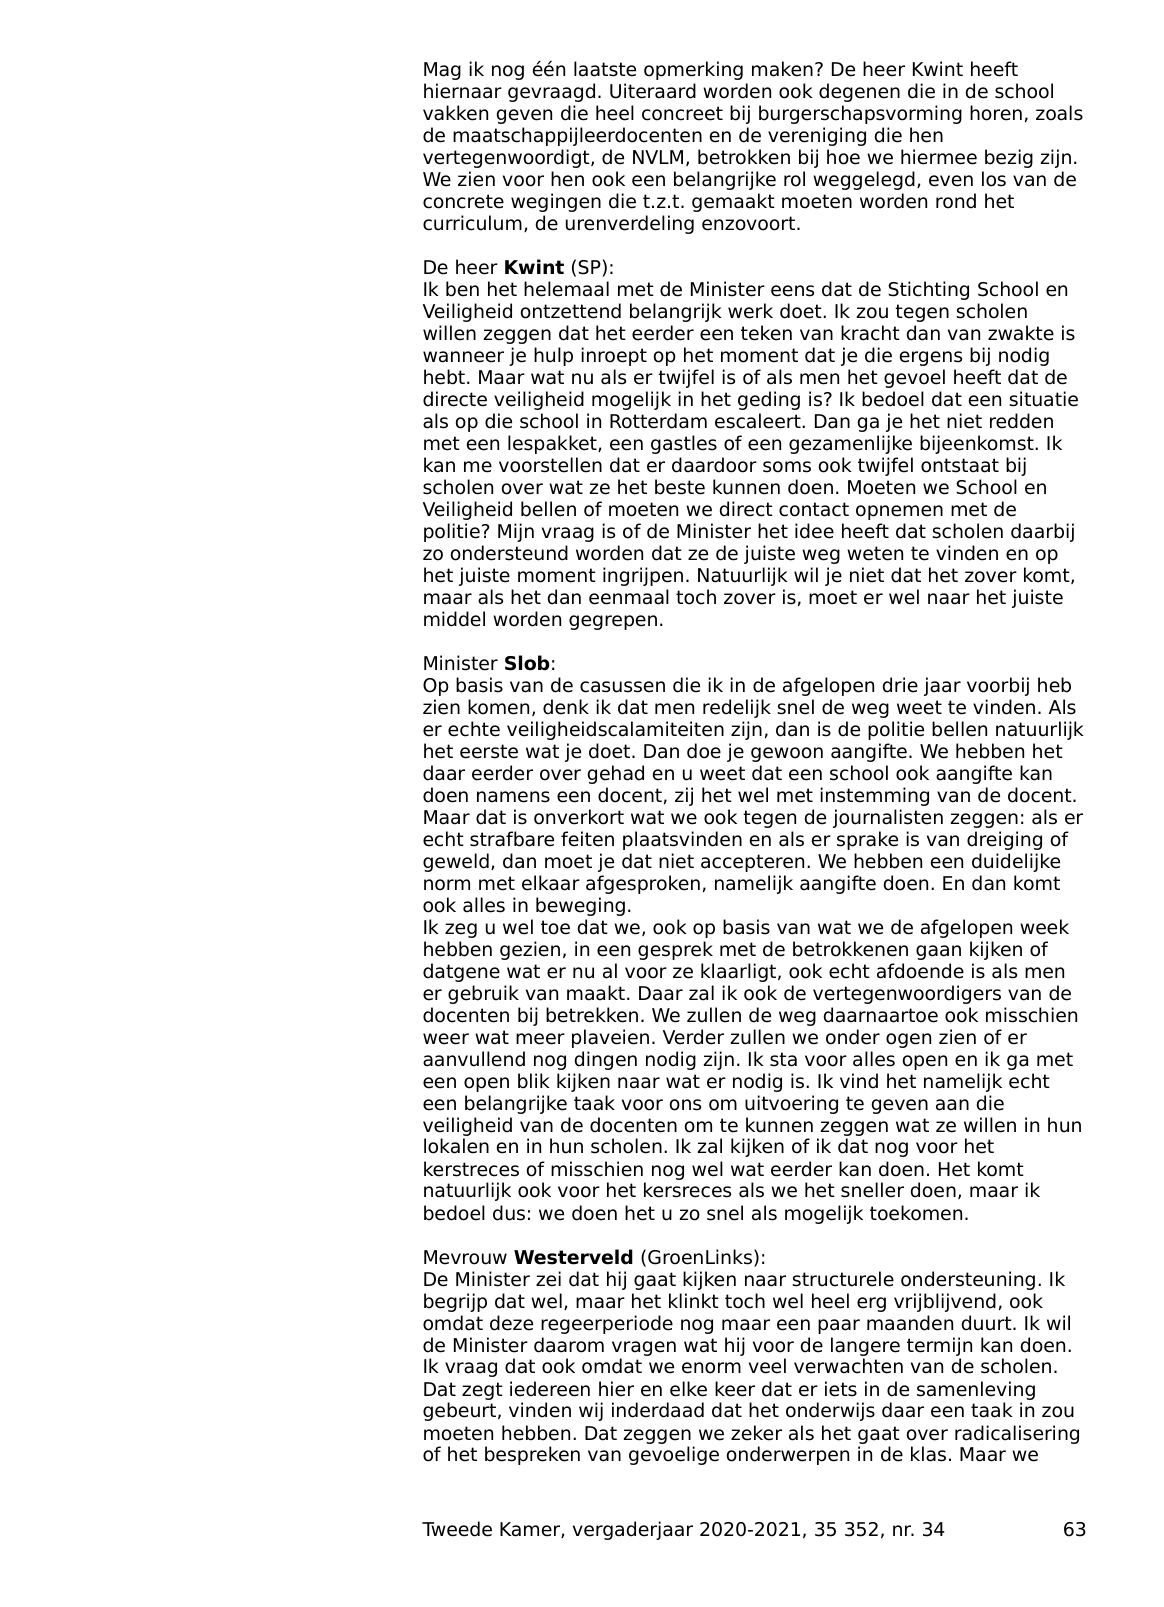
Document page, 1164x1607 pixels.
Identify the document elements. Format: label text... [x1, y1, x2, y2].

text Mag ik nog één laatste opmerking maken? De heer Kwint heeft hiernaar gevraagd. Uiteraard worden ook degenen die in de school vakken geven die heel concreet bij burgerschapsvorming horen, zoals de maatschappijleerdocenten en de vereniging die hen vertegenwoordigt, de NVLM, betrokken bij hoe we hiermee bezig zijn. We zien voor hen ook een belangrijke rol weggelegd, even los van de concrete wegingen die t.z.t. gemaakt moeten worden rond het curriculum, de urenverdeling enzovoort. [422, 59, 1087, 235]
text Ik ben het helemaal met de Minister eens dat de Stichting School en Veiligheid ontzettend belangrijk werk doet. Ik zou tegen scholen willen zeggen dat het eerder een teken van kracht dan van zwakte is wanneer je hulp inroept op het moment dat je die ergens bij nodig hebt. Maar wat nu als er twijfel is of als men het gevoel heeft dat de directe veiligheid mogelijk in het geding is? Ik bedoel dat een situatie als op die school in Rotterdam escaleert. Dan ga je het niet redden met een lespakket, een gastles of een gezamenlijke bijeenkomst. Ik kan me voorstellen dat er daardoor soms ook twijfel ontstaat bij scholen over wat ze het beste kunnen doen. Moeten we School en Veiligheid bellen of moeten we direct contact opnemen met de politie? Mijn vraag is of de Minister het idee heeft dat scholen daarbij zo ondersteund worden dat ze de juiste weg weten te vinden en op het juiste moment ingrijpen. Natuurlijk wil je niet dat het zover komt, maar als het dan eenmaal toch zover is, moet er wel naar het juiste middel worden gegrepen. [422, 279, 1087, 631]
text Ik zeg u wel toe dat we, ook op basis van wat we de afgelopen week hebben gezien, in een gesprek met de betrokkenen gaan kijken of datgene wat er nu al voor ze klaarligt, ook echt afdoende is als men er gebruik van maakt. Daar zal ik ook de vertegenwoordigers van de docenten bij betrekken. We zullen de weg daarnaartoe ook misschien weer wat meer plaveien. Verder zullen we onder ogen zien of er aanvullend nog dingen nodig zijn. Ik sta voor alles open en ik ga met een open blik kijken naar wat er nodig is. Ik vind het namelijk echt een belangrijke taak voor ons om uitvoering te geven aan die veiligheid van de docenten om te kunnen zeggen wat ze willen in hun lokalen en in hun scholen. Ik zal kijken of ik dat nog voor het kerstreces of misschien nog wel wat eerder kan doen. Het komt natuurlijk ook voor het kersreces als we het sneller doen, maar ik bedoel dus: we doen het u zo snel als mogelijk toekomen. [422, 917, 1087, 1224]
text De Minister zei dat hij gaat kijken naar structurele ondersteuning. Ik begrijp dat wel, maar het klinkt toch wel heel erg vrijblijvend, ook omdat deze regeerperiode nog maar een paar maanden duurt. Ik wil de Minister daarom vragen wat hij voor de langere termijn kan doen. Ik vraag dat ook omdat we enorm veel verwachten van de scholen. Dat zegt iedereen hier en elke keer dat er iets in de samenleving gebeurt, vinden wij inderdaad dat het onderwijs daar een taak in zou moeten hebben. Dat zeggen we zeker als het gaat over radicalisering of het bespreken van gevoelige onderwerpen in de klas. Maar we [422, 1268, 1087, 1466]
text Minister Slob: [422, 653, 1087, 675]
text De heer Kwint (SP): [422, 257, 1087, 279]
text Mevrouw Westerveld (GroenLinks): [422, 1247, 1087, 1268]
text Op basis van de casussen die ik in de afgelopen drie jaar voorbij heb zien komen, denk ik dat men redelijk snel de weg weet te vinden. Als er echte veiligheidscalamiteiten zijn, dan is de politie bellen natuurlijk het eerste wat je doet. Dan doe je gewoon aangifte. We hebben het daar eerder over gehad en u weet dat een school ook aangifte kan doen namens een docent, zij het wel met instemming van de docent. Maar dat is onverkort wat we ook tegen de journalisten zeggen: als er echt strafbare feiten plaatsvinden en als er sprake is van dreiging of geweld, dan moet je dat niet accepteren. We hebben een duidelijke norm met elkaar afgesproken, namelijk aangifte doen. En dan komt ook alles in beweging. [422, 675, 1087, 917]
